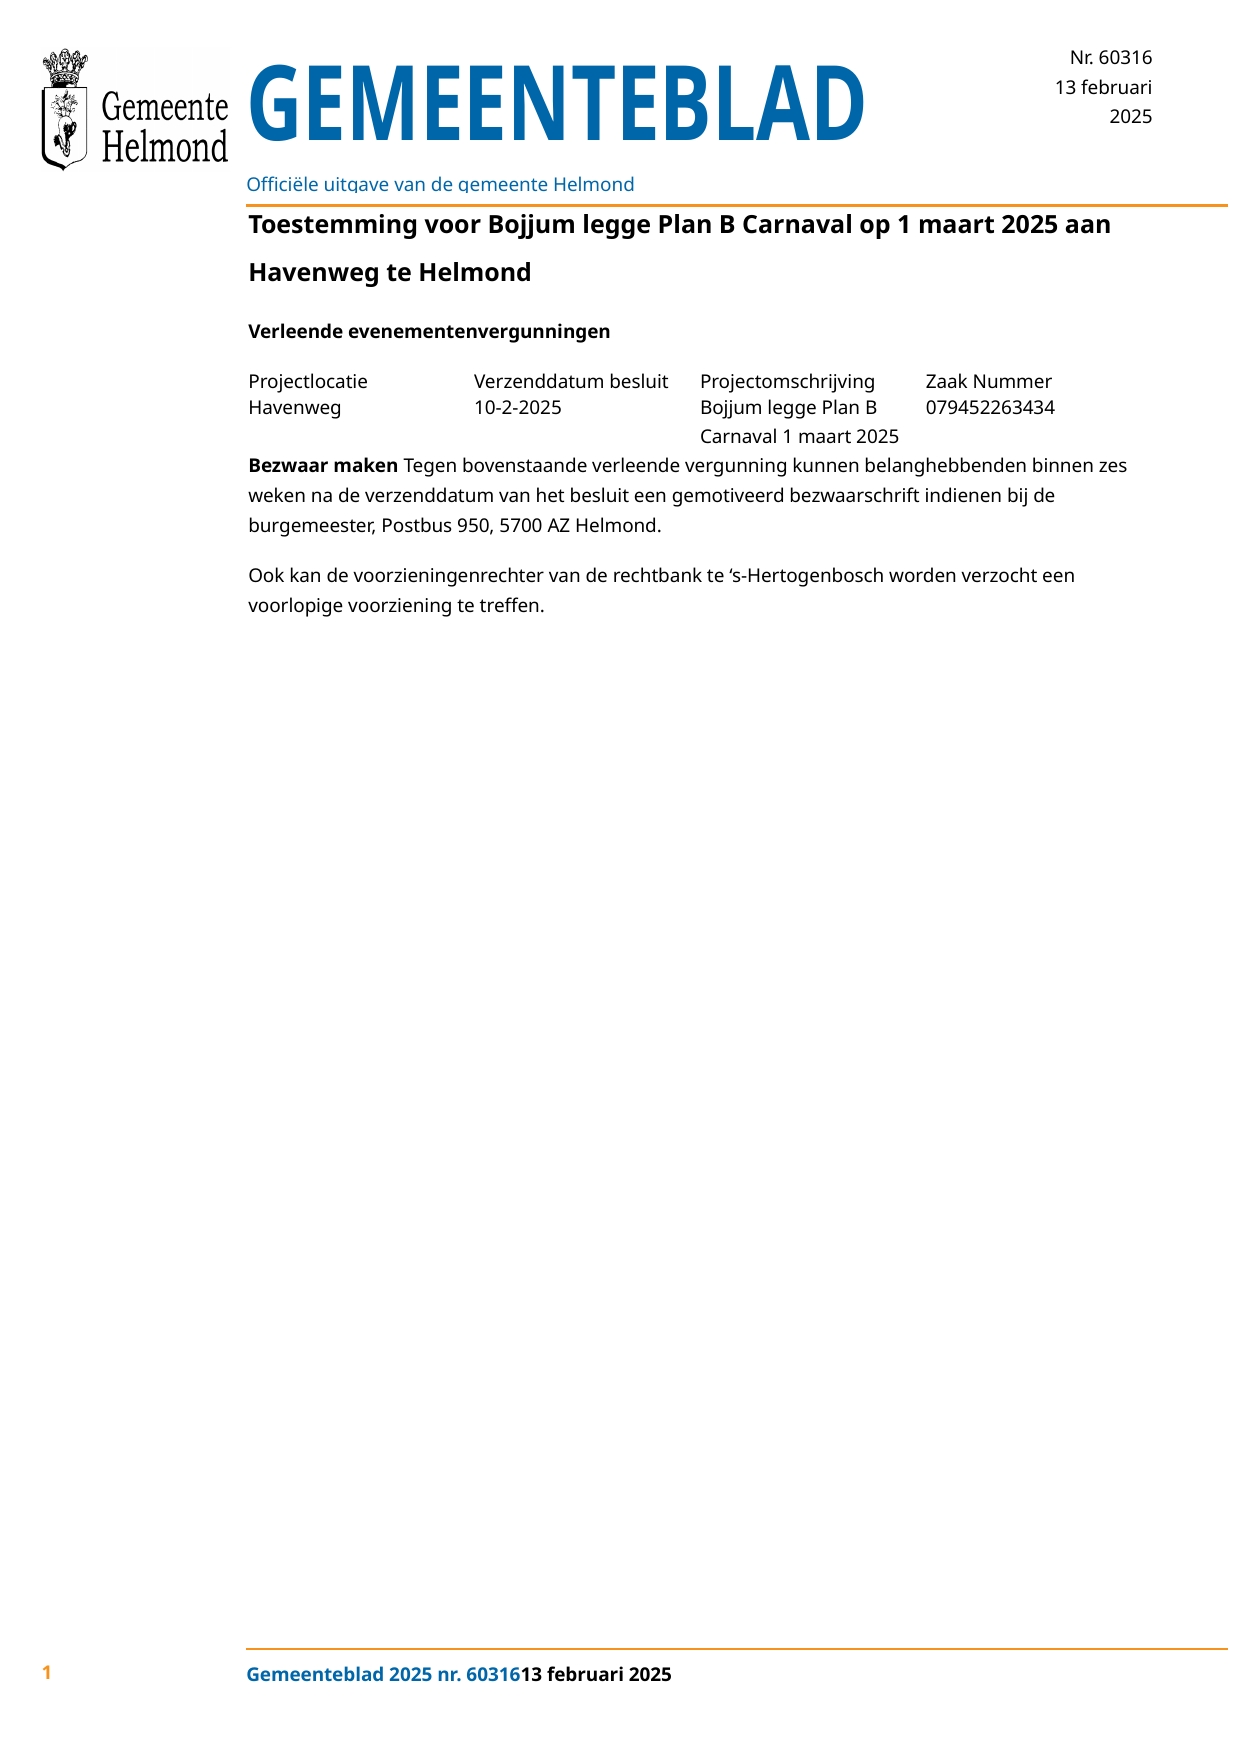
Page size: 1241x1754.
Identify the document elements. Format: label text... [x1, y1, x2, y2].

text Bezwaar maken Tegen bovenstaande verleende vergunning kunnen belanghebbenden binnen zes weken na de verzenddatum van het besluit een gemotiveerd bezwaarschrift indienen bij de burgemeester, Postbus 950, 5700 AZ Helmond. [248, 453, 1152, 538]
text Ook kan de voorzieningenrechter van de rechtbank te ‘s-Hertogenbosch worden verzocht een voorlopige voorziening te treffen. [248, 562, 1152, 618]
table_cell Bojjum legge Plan B Carnaval 1 maart 2025 [700, 394, 926, 449]
table_cell 079452263434 [926, 394, 1152, 449]
picture [41, 47, 231, 172]
table_cell 10-2-2025 [474, 394, 700, 449]
table_header Projectomschrijving [700, 369, 926, 394]
text Toestemming voor Bojjum legge Plan B Carnaval op 1 maart 2025 aan Havenweg te Helmond [248, 207, 1152, 288]
table_cell Havenweg [248, 394, 474, 449]
table_header Zaak Nummer [926, 369, 1152, 394]
table_header Verzenddatum besluit [474, 369, 700, 394]
text Verleende evenementenvergunningen [248, 318, 1152, 344]
table_header Projectlocatie [248, 369, 474, 394]
